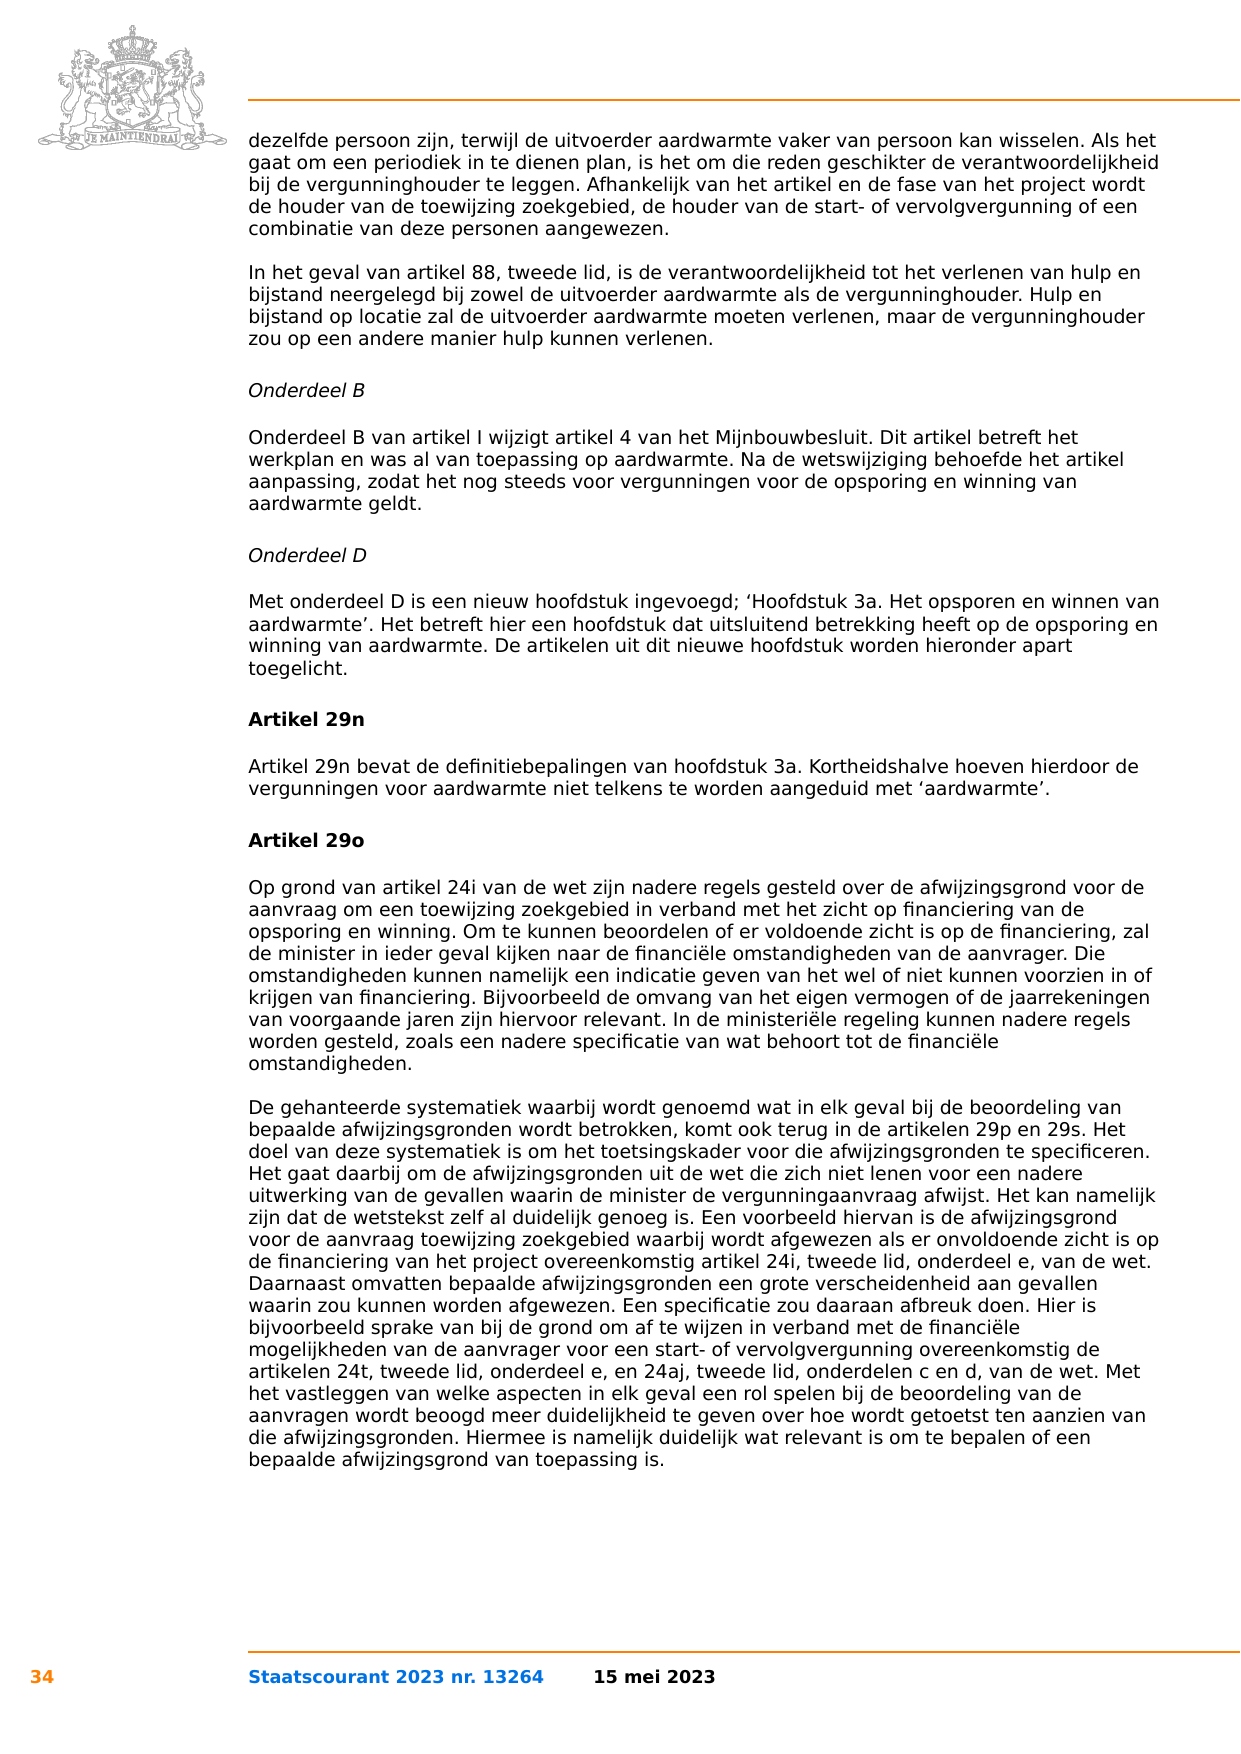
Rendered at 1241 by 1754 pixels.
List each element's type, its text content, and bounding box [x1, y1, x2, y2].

text dezelfde persoon zijn, terwijl de uitvoerder aardwarmte vaker van persoon kan wisselen. Als het gaat om een periodiek in te dienen plan, is het om die reden geschikter de verantwoordelijkheid bij de vergunninghouder te leggen. Afhankelijk van het artikel en de fase van het project wordt de houder van de toewijzing zoekgebied, de houder van de start- of vervolgvergunning of een combinatie van deze personen aangewezen. [248, 130, 1163, 240]
text Artikel 29n bevat de definitiebepalingen van hoofdstuk 3a. Kortheidshalve hoeven hierdoor de vergunningen voor aardwarmte niet telkens te worden aangeduid met ‘aardwarmte’. [248, 756, 1163, 800]
text In het geval van artikel 88, tweede lid, is de verantwoordelijkheid tot het verlenen van hulp en bijstand neergelegd bij zowel de uitvoerder aardwarmte als de vergunninghouder. Hulp en bijstand op locatie zal de uitvoerder aardwarmte moeten verlenen, maar de vergunninghouder zou op een andere manier hulp kunnen verlenen. [248, 262, 1163, 349]
text Met onderdeel D is een nieuw hoofdstuk ingevoegd; ‘Hoofdstuk 3a. Het opsporen en winnen van aardwarmte’. Het betreft hier een hoofdstuk dat uitsluitend betrekking heeft op de opsporing en winning van aardwarmte. De artikelen uit dit nieuwe hoofdstuk worden hieronder apart toegelicht. [248, 591, 1163, 679]
picture [38, 25, 227, 150]
text Op grond van artikel 24i van de wet zijn nadere regels gesteld over de afwijzingsgrond voor de aanvraag om een toewijzing zoekgebied in verband met het zicht op financiering van de opsporing en winning. Om te kunnen beoordelen of er voldoende zicht is op de financiering, zal de minister in ieder geval kijken naar de financiële omstandigheden van de aanvrager. Die omstandigheden kunnen namelijk een indicatie geven van het wel of niet kunnen voorzien in of krijgen van financiering. Bijvoorbeeld de omvang van het eigen vermogen of de jaarrekeningen van voorgaande jaren zijn hiervoor relevant. In de ministeriële regeling kunnen nadere regels worden gesteld, zoals een nadere specificatie van wat behoort tot de financiële omstandigheden. [248, 877, 1163, 1075]
subtitle Onderdeel B [248, 379, 1163, 402]
subtitle Artikel 29o [248, 830, 1163, 852]
text De gehanteerde systematiek waarbij wordt genoemd wat in elk geval bij de beoordeling van bepaalde afwijzingsgronden wordt betrokken, komt ook terug in de artikelen 29p en 29s. Het doel van deze systematiek is om het toetsingskader voor die afwijzingsgronden te specificeren. Het gaat daarbij om de afwijzingsgronden uit de wet die zich niet lenen voor een nadere uitwerking van de gevallen waarin de minister de vergunningaanvraag afwijst. Het kan namelijk zijn dat de wetstekst zelf al duidelijk genoeg is. Een voorbeeld hiervan is de afwijzingsgrond voor de aanvraag toewijzing zoekgebied waarbij wordt afgewezen als er onvoldoende zicht is op de financiering van het project overeenkomstig artikel 24i, tweede lid, onderdeel e, van de wet. Daarnaast omvatten bepaalde afwijzingsgronden een grote verscheidenheid aan gevallen waarin zou kunnen worden afgewezen. Een specificatie zou daaraan afbreuk doen. Hier is bijvoorbeeld sprake van bij de grond om af te wijzen in verband met de financiële mogelijkheden van de aanvrager voor een start- of vervolgvergunning overeenkomstig de artikelen 24t, tweede lid, onderdeel e, en 24aj, tweede lid, onderdelen c en d, van de wet. Met het vastleggen van welke aspecten in elk geval een rol spelen bij de beoordeling van de aanvragen wordt beoogd meer duidelijkheid te geven over hoe wordt getoetst ten aanzien van die afwijzingsgronden. Hiermee is namelijk duidelijk wat relevant is om te bepalen of een bepaalde afwijzingsgrond van toepassing is. [248, 1097, 1163, 1471]
subtitle Onderdeel D [248, 544, 1163, 566]
text Onderdeel B van artikel I wijzigt artikel 4 van het Mijnbouwbesluit. Dit artikel betreft het werkplan en was al van toepassing op aardwarmte. Na de wetswijziging behoefde het artikel aanpassing, zodat het nog steeds voor vergunningen voor de opsporing en winning van aardwarmte geldt. [248, 427, 1163, 514]
subtitle Artikel 29n [248, 709, 1163, 731]
